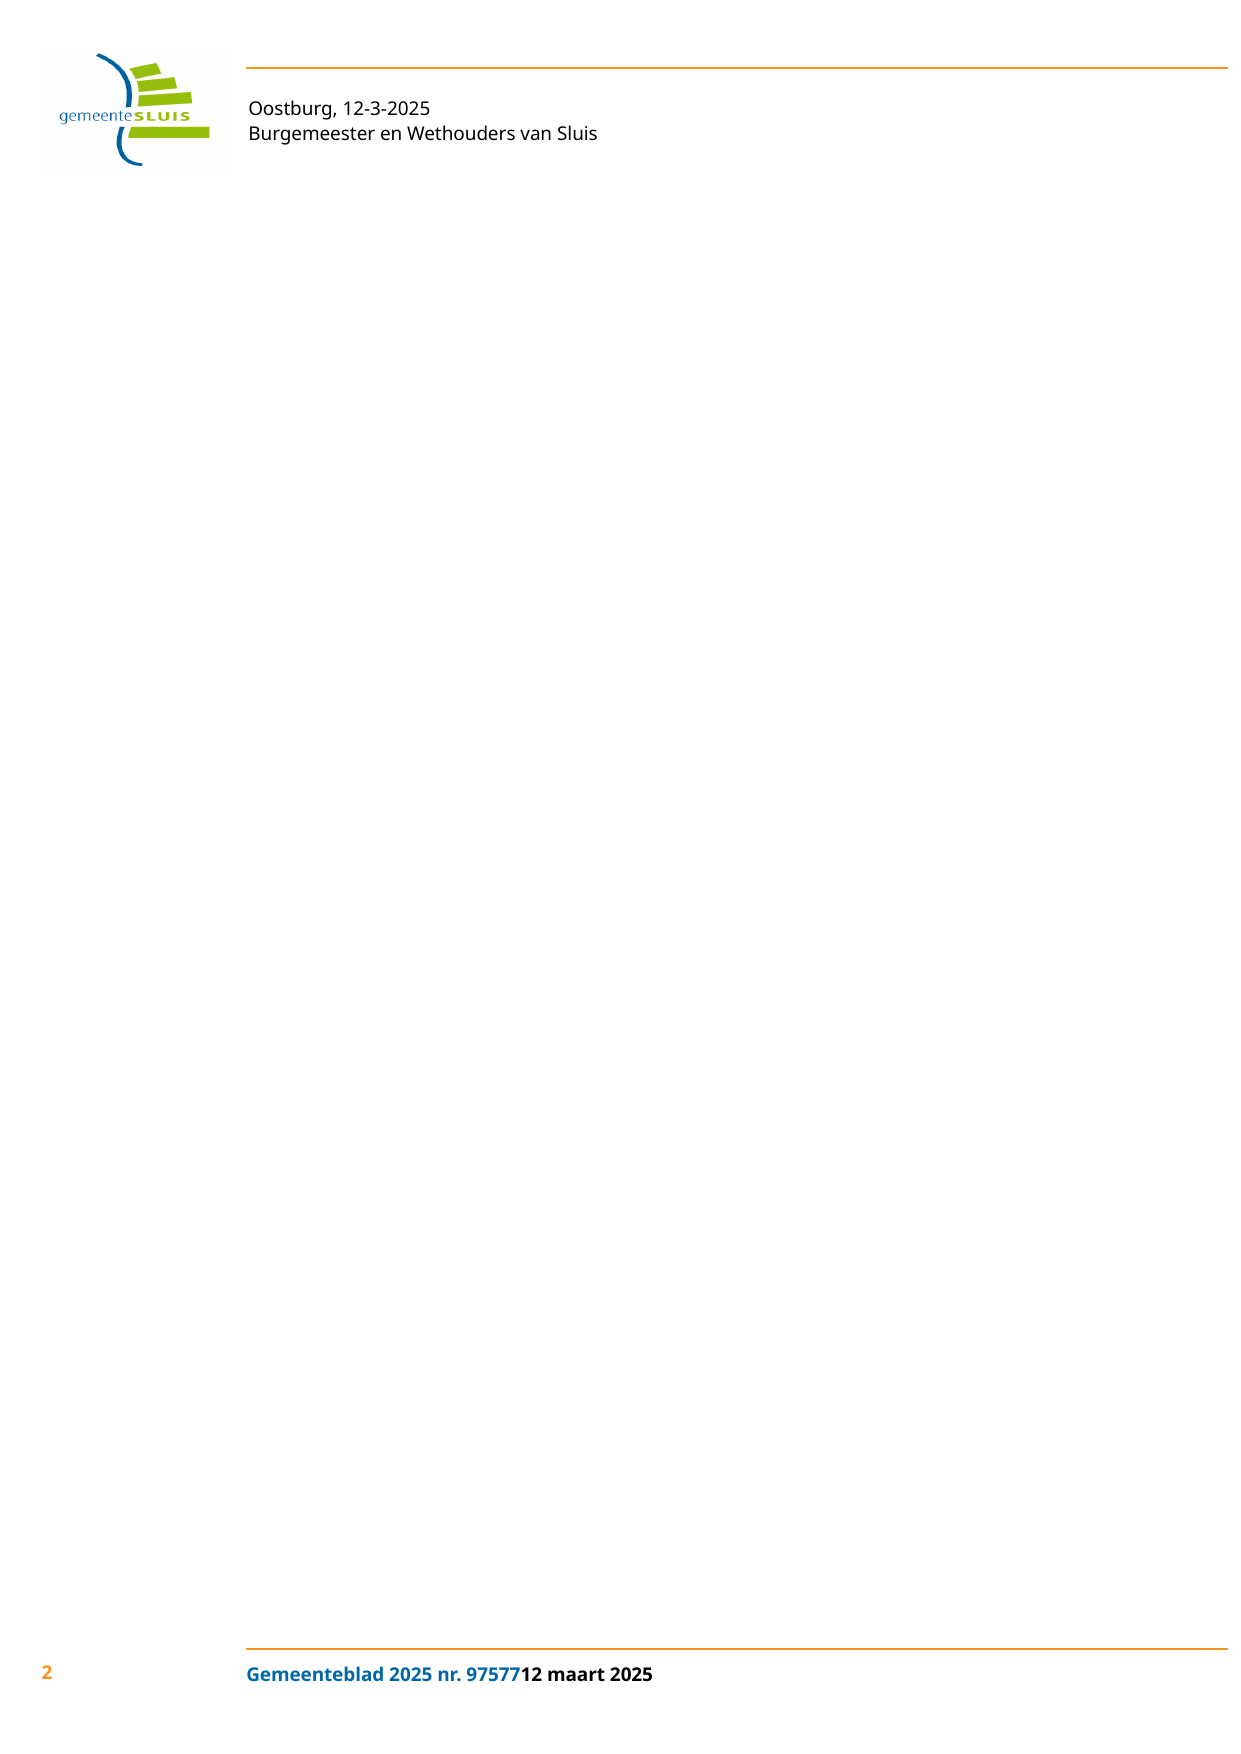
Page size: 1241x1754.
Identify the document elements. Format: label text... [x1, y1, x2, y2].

picture [41, 47, 231, 172]
text Oostburg, 12-3-2025 [248, 95, 1152, 121]
text Burgemeester en Wethouders van Sluis [248, 121, 1152, 146]
